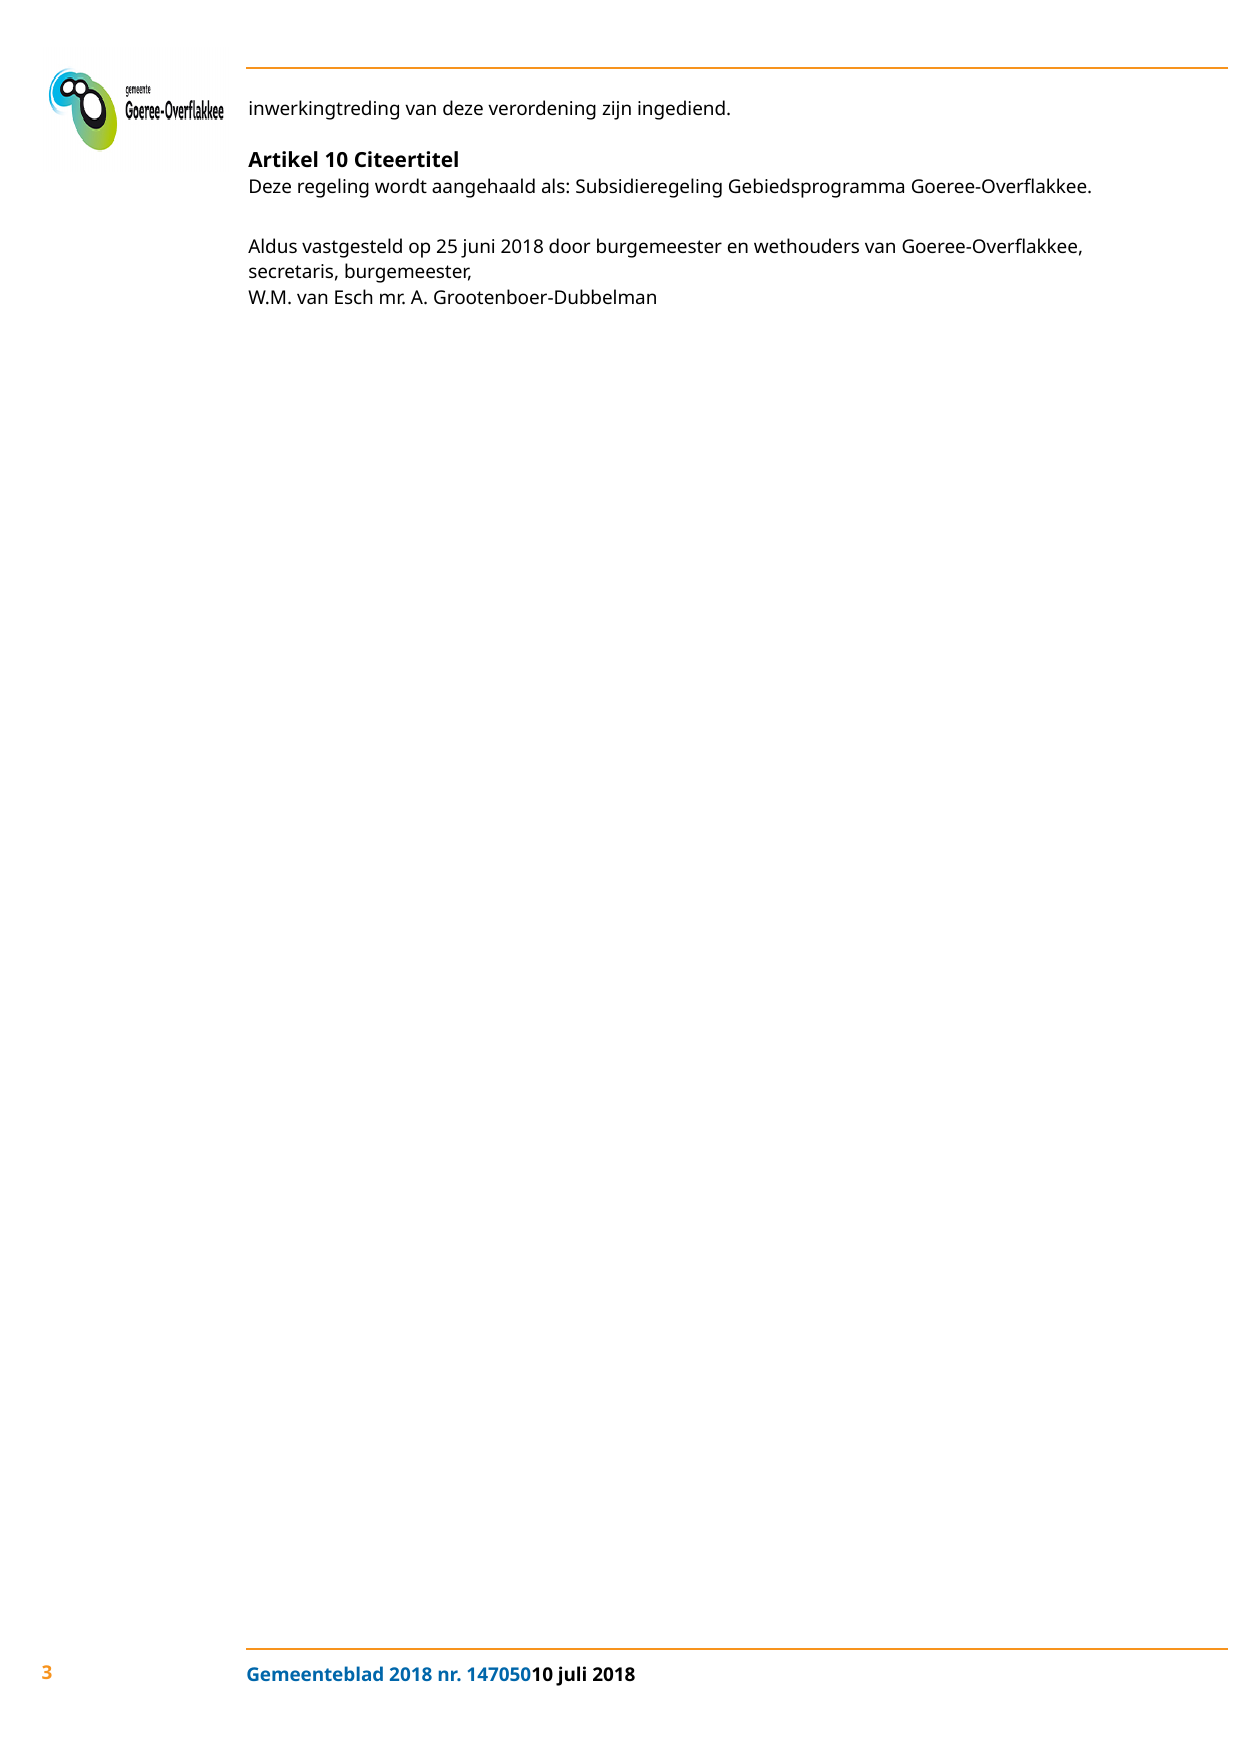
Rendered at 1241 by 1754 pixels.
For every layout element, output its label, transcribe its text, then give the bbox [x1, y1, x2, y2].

text Deze regeling wordt aangehaald als: Subsidieregeling Gebiedsprogramma Goeree-Overflakkee. [248, 174, 1152, 199]
text secretaris, burgemeester, [248, 258, 1152, 284]
text W.M. van Esch mr. A. Grootenboer-Dubbelman [248, 284, 1152, 310]
text Aldus vastgesteld op 25 juni 2018 door burgemeester en wethouders van Goeree-Overflakkee, [248, 233, 1152, 258]
text inwerkingtreding van deze verordening zijn ingediend. [248, 95, 1152, 121]
text Artikel 10 Citeertitel [248, 145, 1152, 174]
picture [41, 47, 231, 172]
